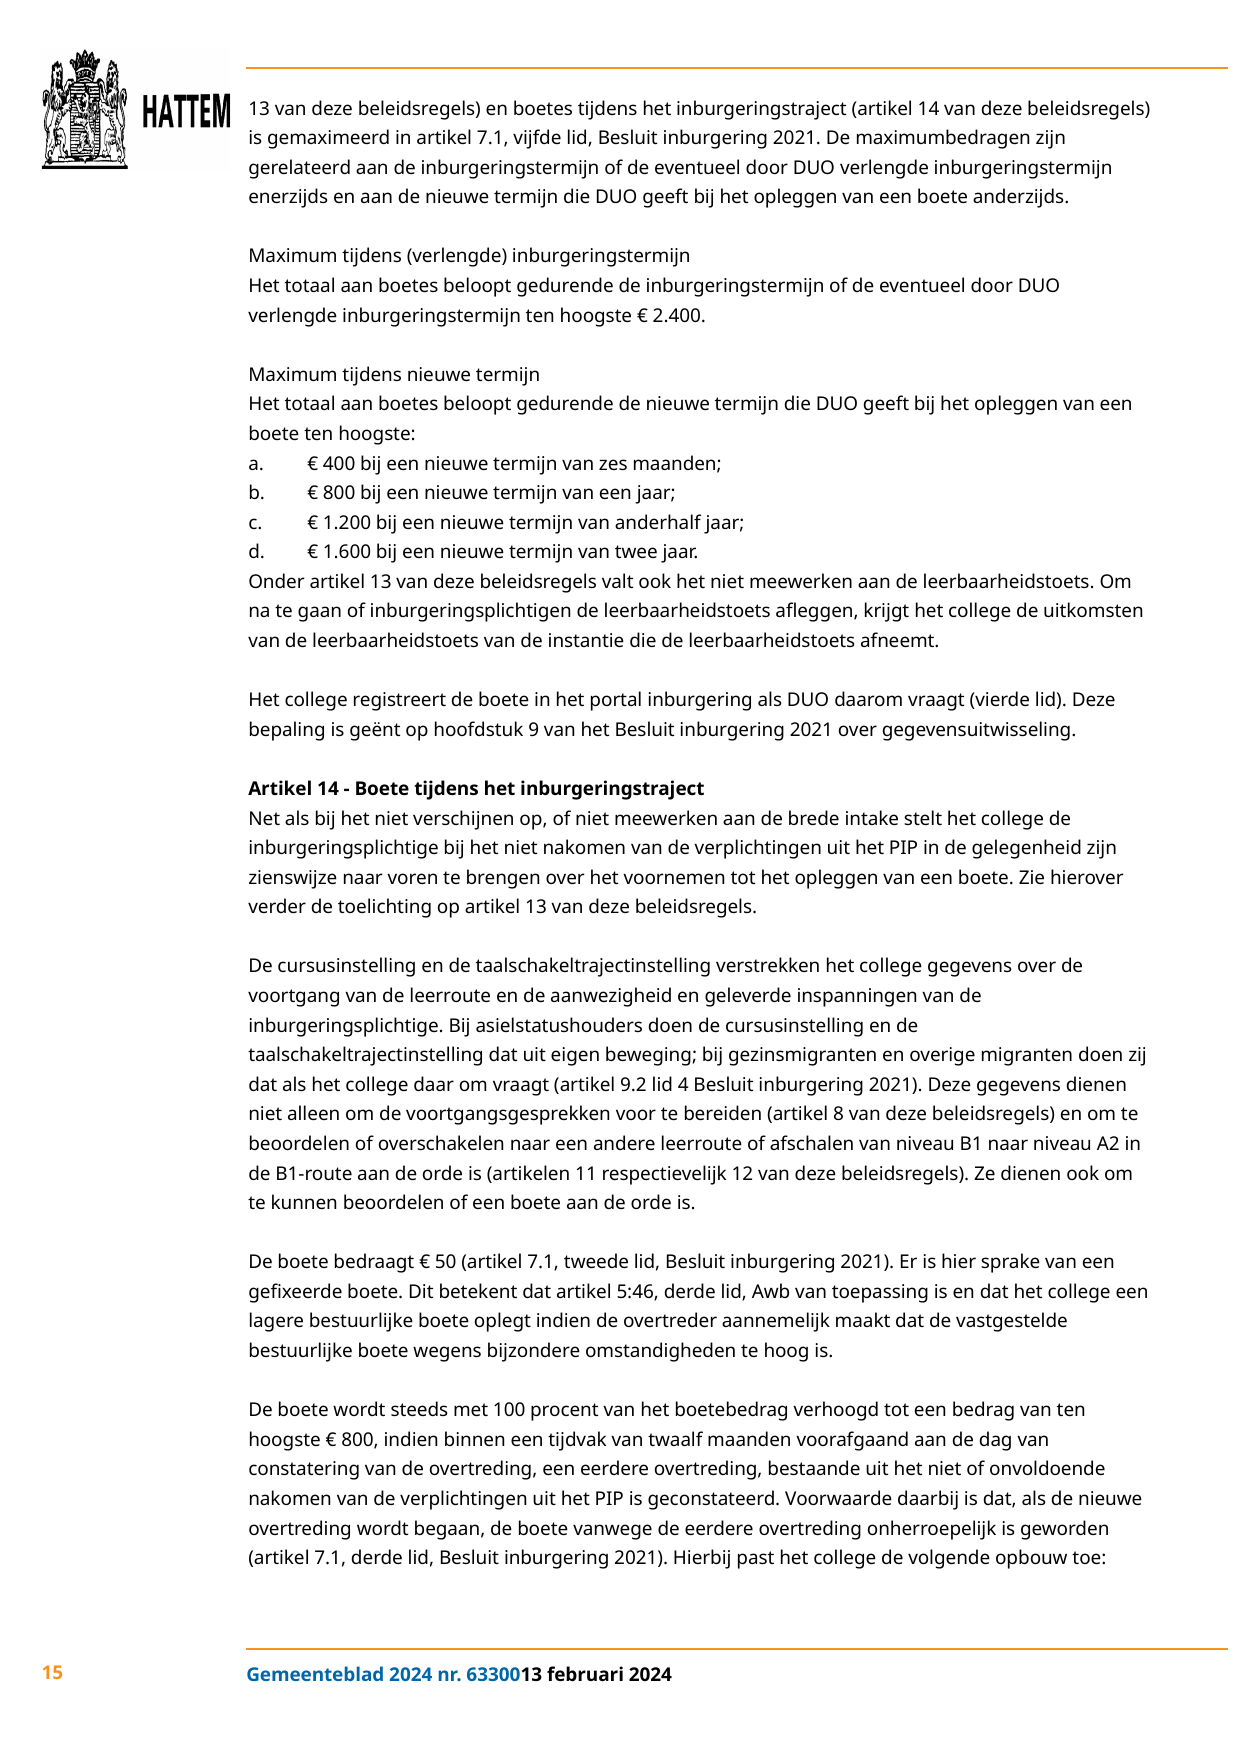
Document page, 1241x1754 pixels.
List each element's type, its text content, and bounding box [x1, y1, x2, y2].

text 13 van deze beleidsregels) en boetes tijdens het inburgeringstraject (artikel 14 van deze beleidsregels) is gemaximeerd in artikel 7.1, vijfde lid, Besluit inburgering 2021. De maximumbedragen zijn gerelateerd aan de inburgeringstermijn of de eventueel door DUO verlengde inburgeringstermijn enerzijds en aan de nieuwe termijn die DUO geeft bij het opleggen van een boete anderzijds. [248, 95, 1152, 209]
text Het totaal aan boetes beloopt gedurende de inburgeringstermijn of de eventueel door DUO verlengde inburgeringstermijn ten hoogste € 2.400. [248, 272, 1152, 328]
list € 1.200 bij een nieuwe termijn van anderhalf jaar; [248, 509, 1152, 535]
list € 400 bij een nieuwe termijn van zes maanden; [248, 450, 1152, 476]
list € 1.600 bij een nieuwe termijn van twee jaar. [248, 538, 1152, 564]
text Maximum tijdens nieuwe termijn [248, 361, 1152, 387]
text Het totaal aan boetes beloopt gedurende de nieuwe termijn die DUO geeft bij het opleggen van een boete ten hoogste: [248, 391, 1152, 446]
list € 800 bij een nieuwe termijn van een jaar; [248, 479, 1152, 505]
text Het college registreert de boete in het portal inburgering als DUO daarom vraagt (vierde lid). Deze bepaling is geënt op hoofdstuk 9 van het Besluit inburgering 2021 over gegevensuitwisseling. [248, 686, 1152, 742]
text De boete wordt steeds met 100 procent van het boetebedrag verhoogd tot een bedrag van ten hoogste € 800, indien binnen een tijdvak van twaalf maanden voorafgaand aan de dag van constatering van de overtreding, een eerdere overtreding, bestaande uit het niet of onvoldoende nakomen van de verplichtingen uit het PIP is geconstateerd. Voorwaarde daarbij is dat, als de nieuwe overtreding wordt begaan, de boete vanwege de eerdere overtreding onherroepelijk is geworden (artikel 7.1, derde lid, Besluit inburgering 2021). Hierbij past het college de volgende opbouw toe: [248, 1396, 1152, 1570]
text De boete bedraagt € 50 (artikel 7.1, tweede lid, Besluit inburgering 2021). Er is hier sprake van een gefixeerde boete. Dit betekent dat artikel 5:46, derde lid, Awb van toepassing is en dat het college een lagere bestuurlijke boete oplegt indien de overtreder aannemelijk maakt dat de vastgestelde bestuurlijke boete wegens bijzondere omstandigheden te hoog is. [248, 1248, 1152, 1363]
text De cursusinstelling en de taalschakeltrajectinstelling verstrekken het college gegevens over de voortgang van de leerroute en de aanwezigheid en geleverde inspanningen van de inburgeringsplichtige. Bij asielstatushouders doen de cursusinstelling en de taalschakeltrajectinstelling dat uit eigen beweging; bij gezinsmigranten en overige migranten doen zij dat als het college daar om vraagt (artikel 9.2 lid 4 Besluit inburgering 2021). Deze gegevens dienen niet alleen om de voortgangsgesprekken voor te bereiden (artikel 8 van deze beleidsregels) en om te beoordelen of overschakelen naar een andere leerroute of afschalen van niveau B1 naar niveau A2 in de B1-route aan de orde is (artikelen 11 respectievelijk 12 van deze beleidsregels). Ze dienen ook om te kunnen beoordelen of een boete aan de orde is. [248, 953, 1152, 1215]
text Maximum tijdens (verlengde) inburgeringstermijn [248, 243, 1152, 268]
text Onder artikel 13 van deze beleidsregels valt ook het niet meewerken aan de leerbaarheidstoets. Om na te gaan of inburgeringsplichtigen de leerbaarheidstoets afleggen, krijgt het college de uitkomsten van de leerbaarheidstoets van de instantie die de leerbaarheidstoets afneemt. [248, 568, 1152, 653]
picture [41, 47, 231, 172]
text Net als bij het niet verschijnen op, of niet meewerken aan de brede intake stelt het college de inburgeringsplichtige bij het niet nakomen van de verplichtingen uit het PIP in de gelegenheid zijn zienswijze naar voren te brengen over het voornemen tot het opleggen van een boete. Zie hierover verder de toelichting op artikel 13 van deze beleidsregels. [248, 805, 1152, 919]
text Artikel 14 - Boete tijdens het inburgeringstraject [248, 775, 1152, 801]
